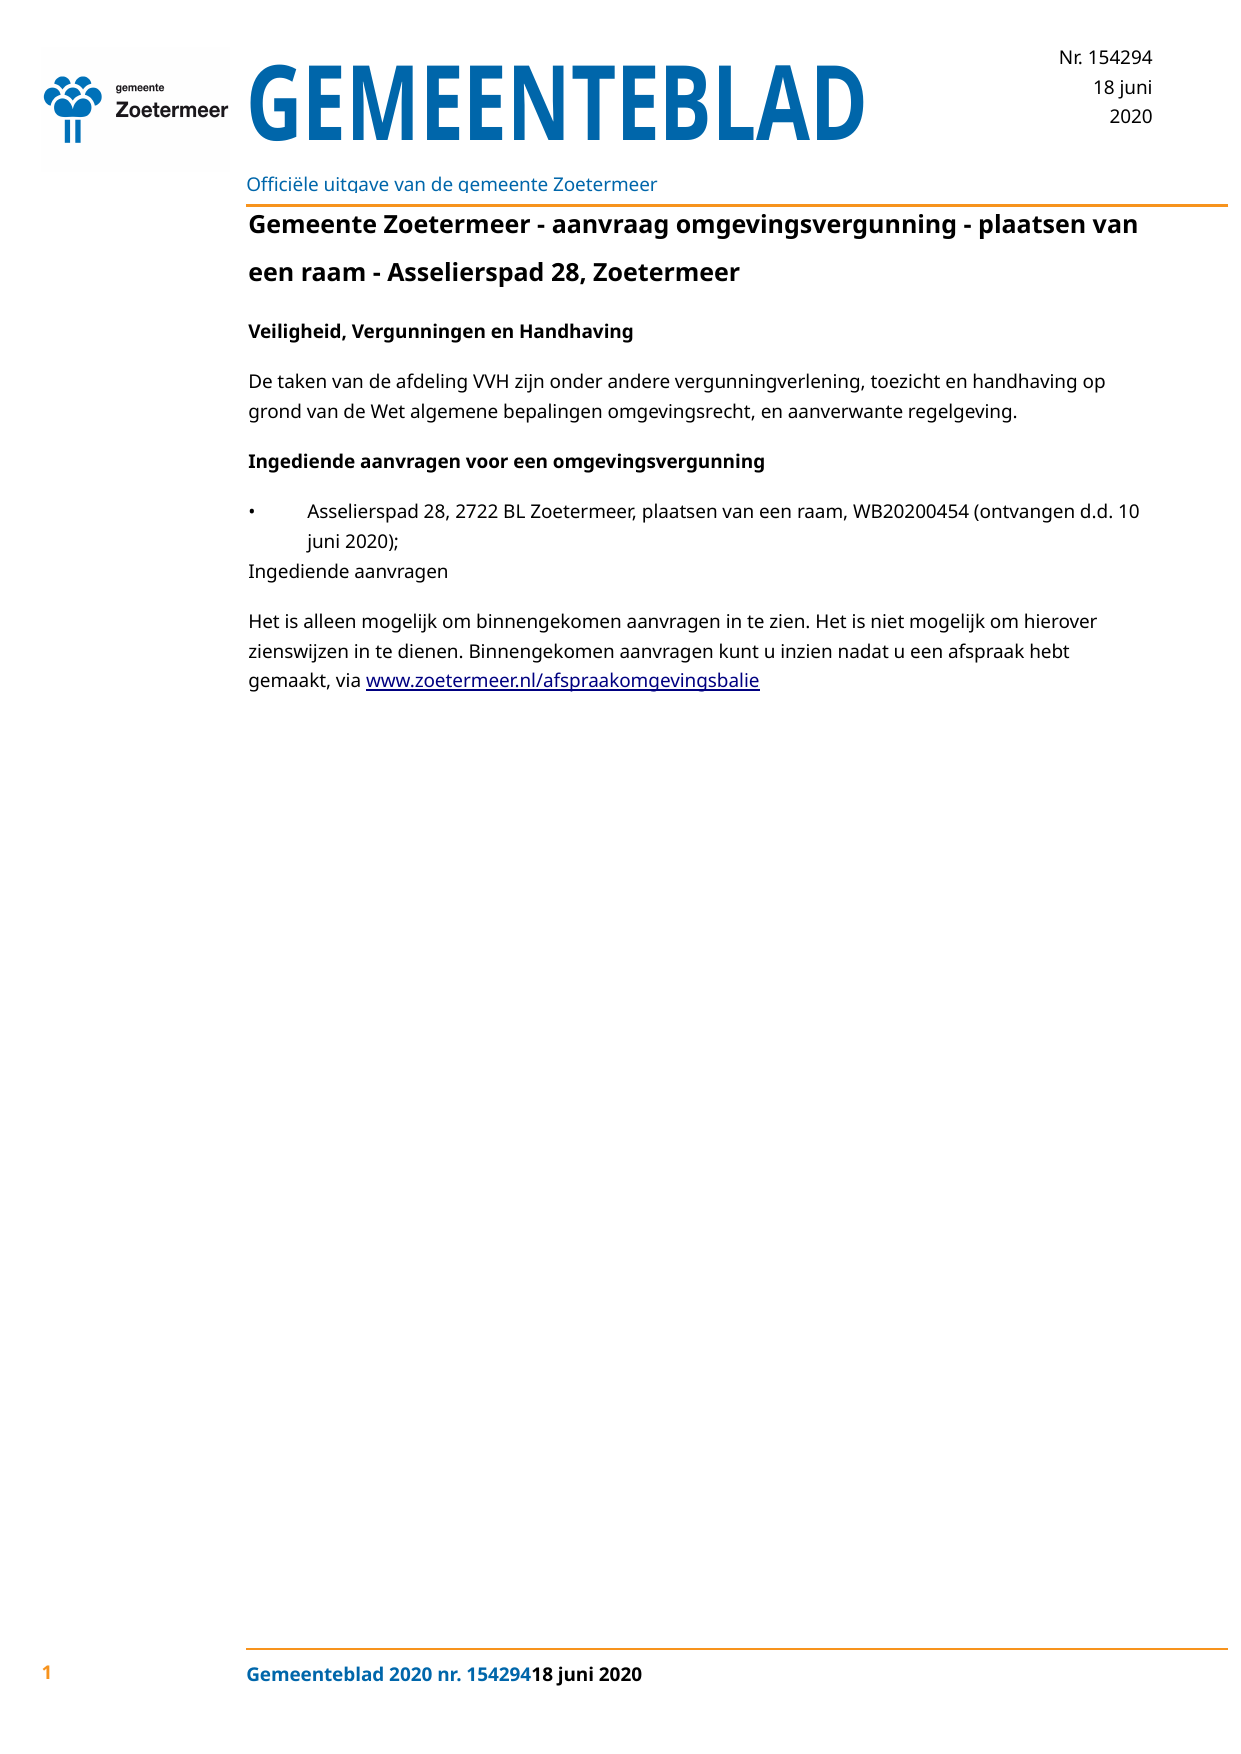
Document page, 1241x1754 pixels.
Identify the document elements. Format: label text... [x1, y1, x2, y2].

text Het is alleen mogelijk om binnengekomen aanvragen in te zien. Het is niet mogelijk om hierover zienswijzen in te dienen. Binnengekomen aanvragen kunt u inzien nadat u een afspraak hebt gemaakt, via www.zoetermeer.nl/afspraakomgevingsbalie [248, 608, 1152, 693]
text De taken van de afdeling VVH zijn onder andere vergunningverlening, toezicht en handhaving op grond van de Wet algemene bepalingen omgevingsrecht, en aanverwante regelgeving. [248, 368, 1152, 424]
text Veiligheid, Vergunningen en Handhaving [248, 318, 1152, 344]
text Ingediende aanvragen [248, 558, 1152, 584]
picture [41, 47, 231, 172]
list Asselierspad 28, 2722 BL Zoetermeer, plaatsen van een raam, WB20200454 (ontvangen d.d. 10 juni 2020); [248, 499, 1152, 554]
text Ingediende aanvragen voor een omgevingsvergunning [248, 448, 1152, 474]
text Gemeente Zoetermeer - aanvraag omgevingsvergunning - plaatsen van een raam - Asselierspad 28, Zoetermeer [248, 207, 1152, 288]
